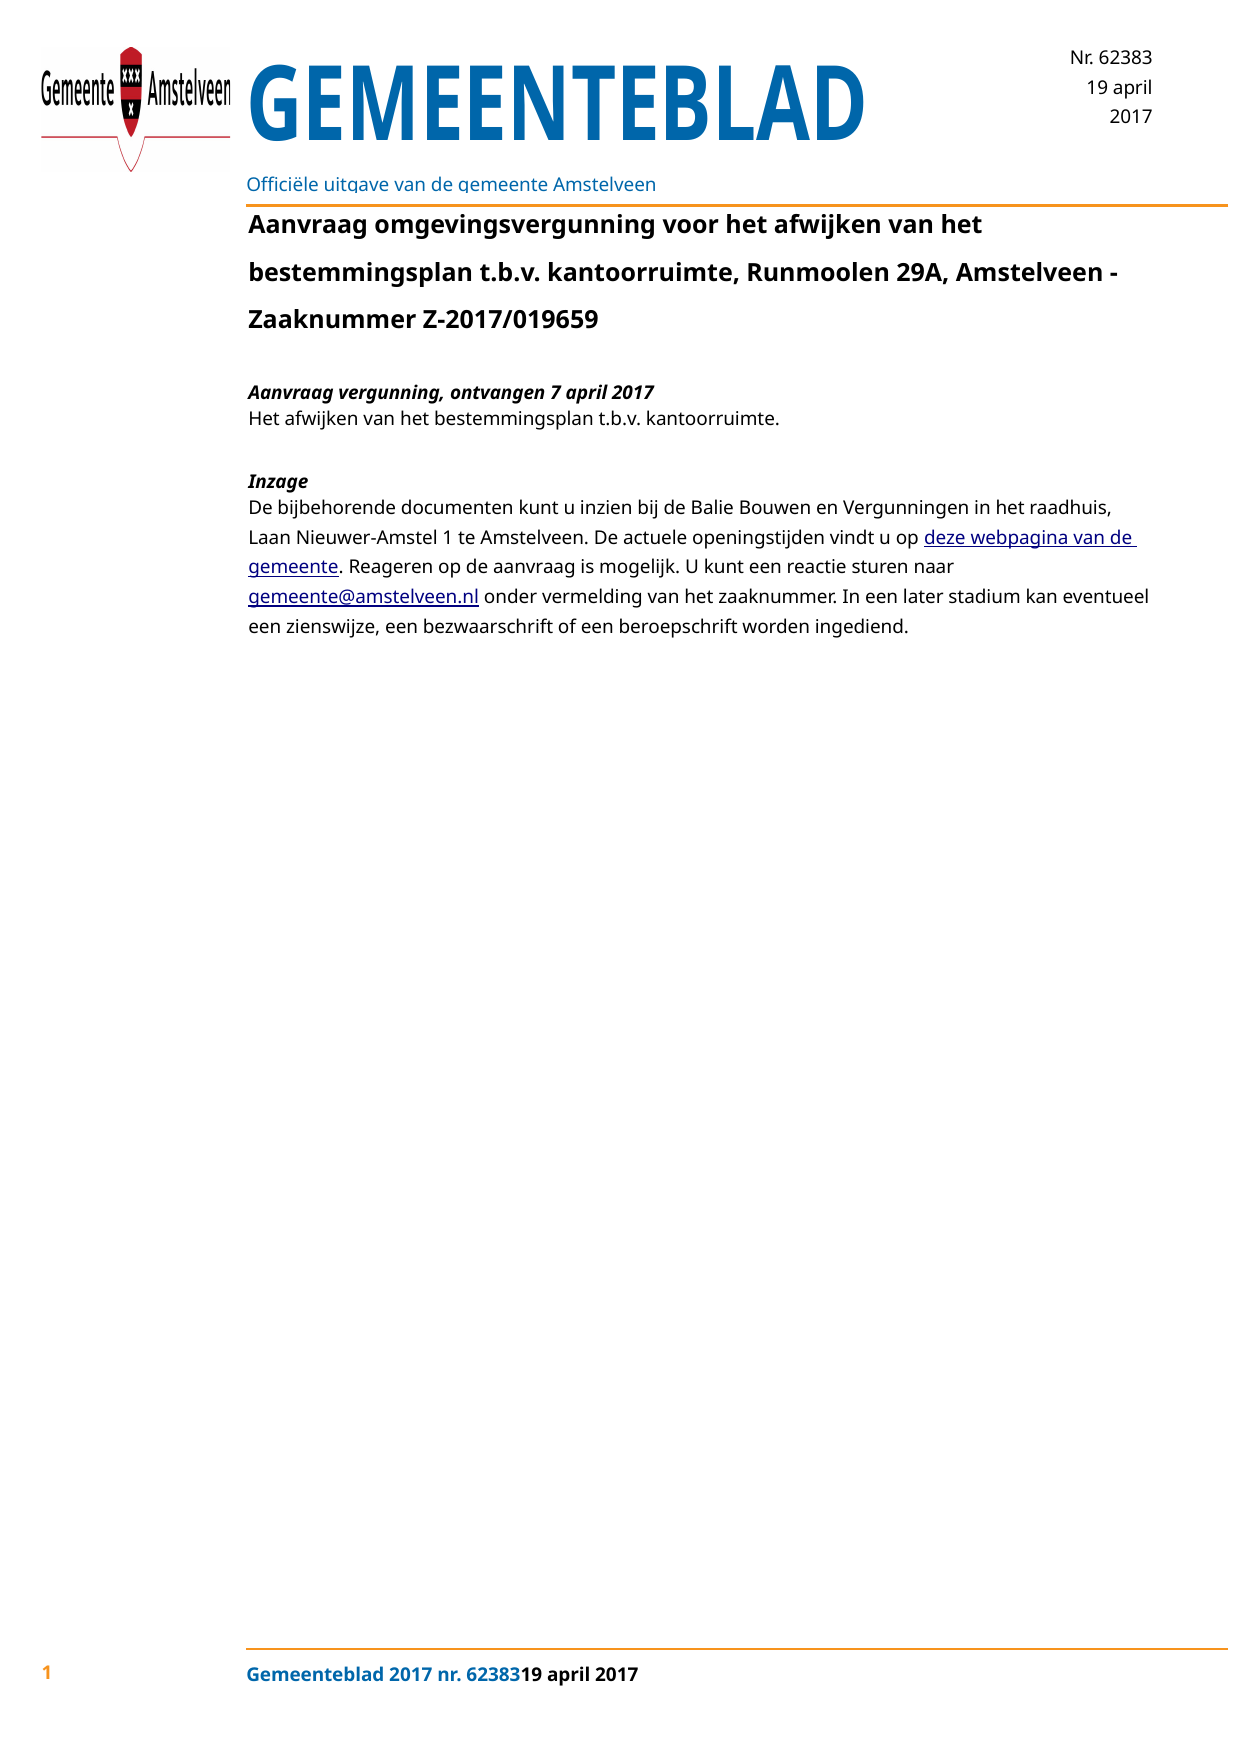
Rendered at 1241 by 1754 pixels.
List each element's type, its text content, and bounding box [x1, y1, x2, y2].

text Het afwijken van het bestemmingsplan t.b.v. kantoorruimte. [248, 405, 1152, 431]
text Aanvraag vergunning, ontvangen 7 april 2017 [248, 379, 1152, 405]
text Inzage [248, 469, 1152, 494]
text De bijbehorende documenten kunt u inzien bij de Balie Bouwen en Vergunningen in het raadhuis, Laan Nieuwer-Amstel 1 te Amstelveen. De actuele openingstijden vindt u op deze webpagina van de gemeente. Reageren op de aanvraag is mogelijk. U kunt een reactie sturen naar gemeente@amstelveen.nl onder vermelding van het zaaknummer. In een later stadium kan eventueel een zienswijze, een bezwaarschrift of een beroepschrift worden ingediend. [248, 494, 1152, 638]
picture [41, 47, 231, 172]
text Aanvraag omgevingsvergunning voor het afwijken van het bestemmingsplan t.b.v. kantoorruimte, Runmoolen 29A, Amstelveen - Zaaknummer Z-2017/019659 [248, 207, 1152, 336]
